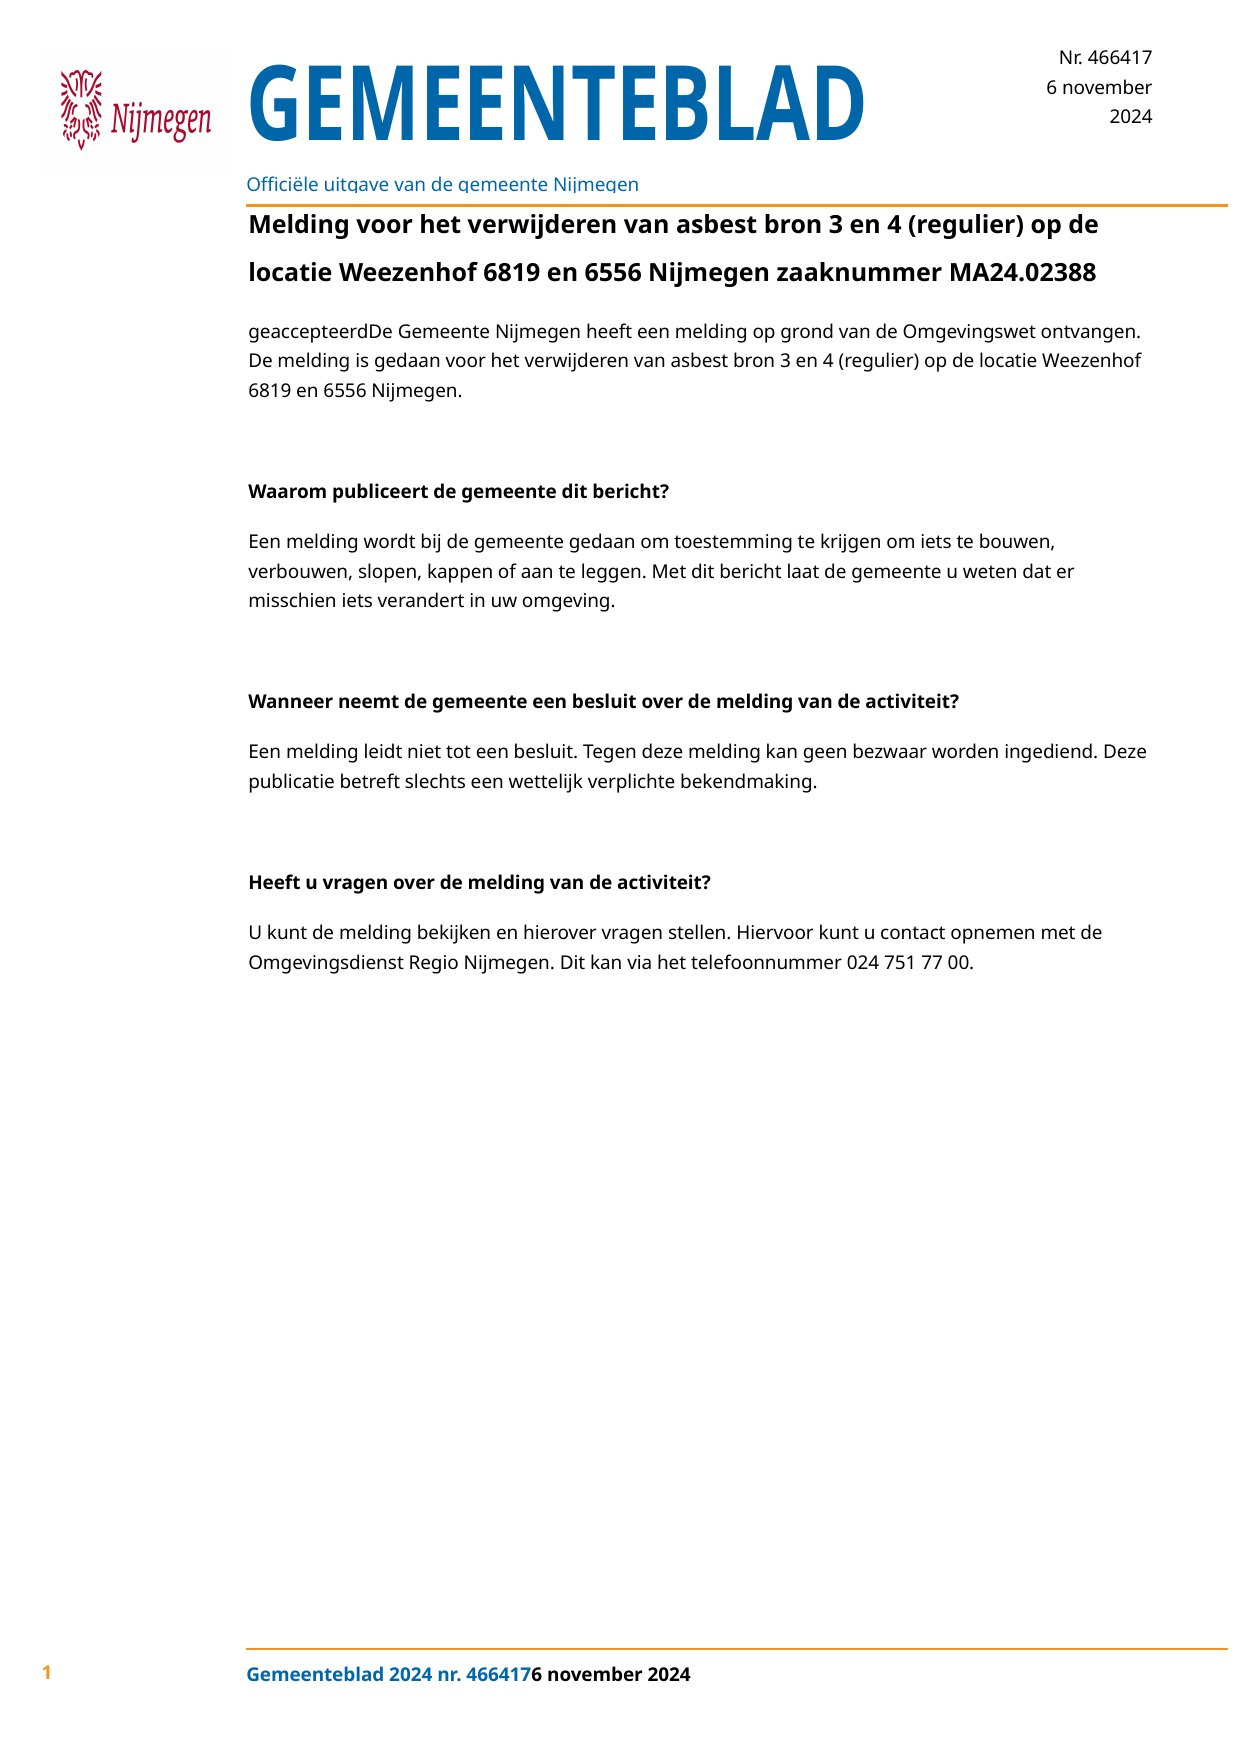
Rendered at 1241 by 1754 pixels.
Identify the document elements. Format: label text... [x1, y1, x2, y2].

text Wanneer neemt de gemeente een besluit over de melding van de activiteit? [248, 688, 1152, 714]
text Melding voor het verwijderen van asbest bron 3 en 4 (regulier) op de locatie Weezenhof 6819 en 6556 Nijmegen zaaknummer MA24.02388 [248, 207, 1152, 288]
text geaccepteerdDe Gemeente Nijmegen heeft een melding op grond van de Omgevingswet ontvangen. De melding is gedaan voor het verwijderen van asbest bron 3 en 4 (regulier) op de locatie Weezenhof 6819 en 6556 Nijmegen. [248, 318, 1152, 403]
picture [41, 47, 231, 172]
text Een melding wordt bij de gemeente gedaan om toestemming te krijgen om iets te bouwen, verbouwen, slopen, kappen of aan te leggen. Met dit bericht laat de gemeente u weten dat er misschien iets verandert in uw omgeving. [248, 528, 1152, 613]
text Waarom publiceert de gemeente dit bericht? [248, 478, 1152, 504]
text Heeft u vragen over de melding van de activiteit? [248, 869, 1152, 895]
text U kunt de melding bekijken en hierover vragen stellen. Hiervoor kunt u contact opnemen met de Omgevingsdienst Regio Nijmegen. Dit kan via het telefoonnummer 024 751 77 00. [248, 919, 1152, 975]
text Een melding leidt niet tot een besluit. Tegen deze melding kan geen bezwaar worden ingediend. Deze publicatie betreft slechts een wettelijk verplichte bekendmaking. [248, 739, 1152, 794]
